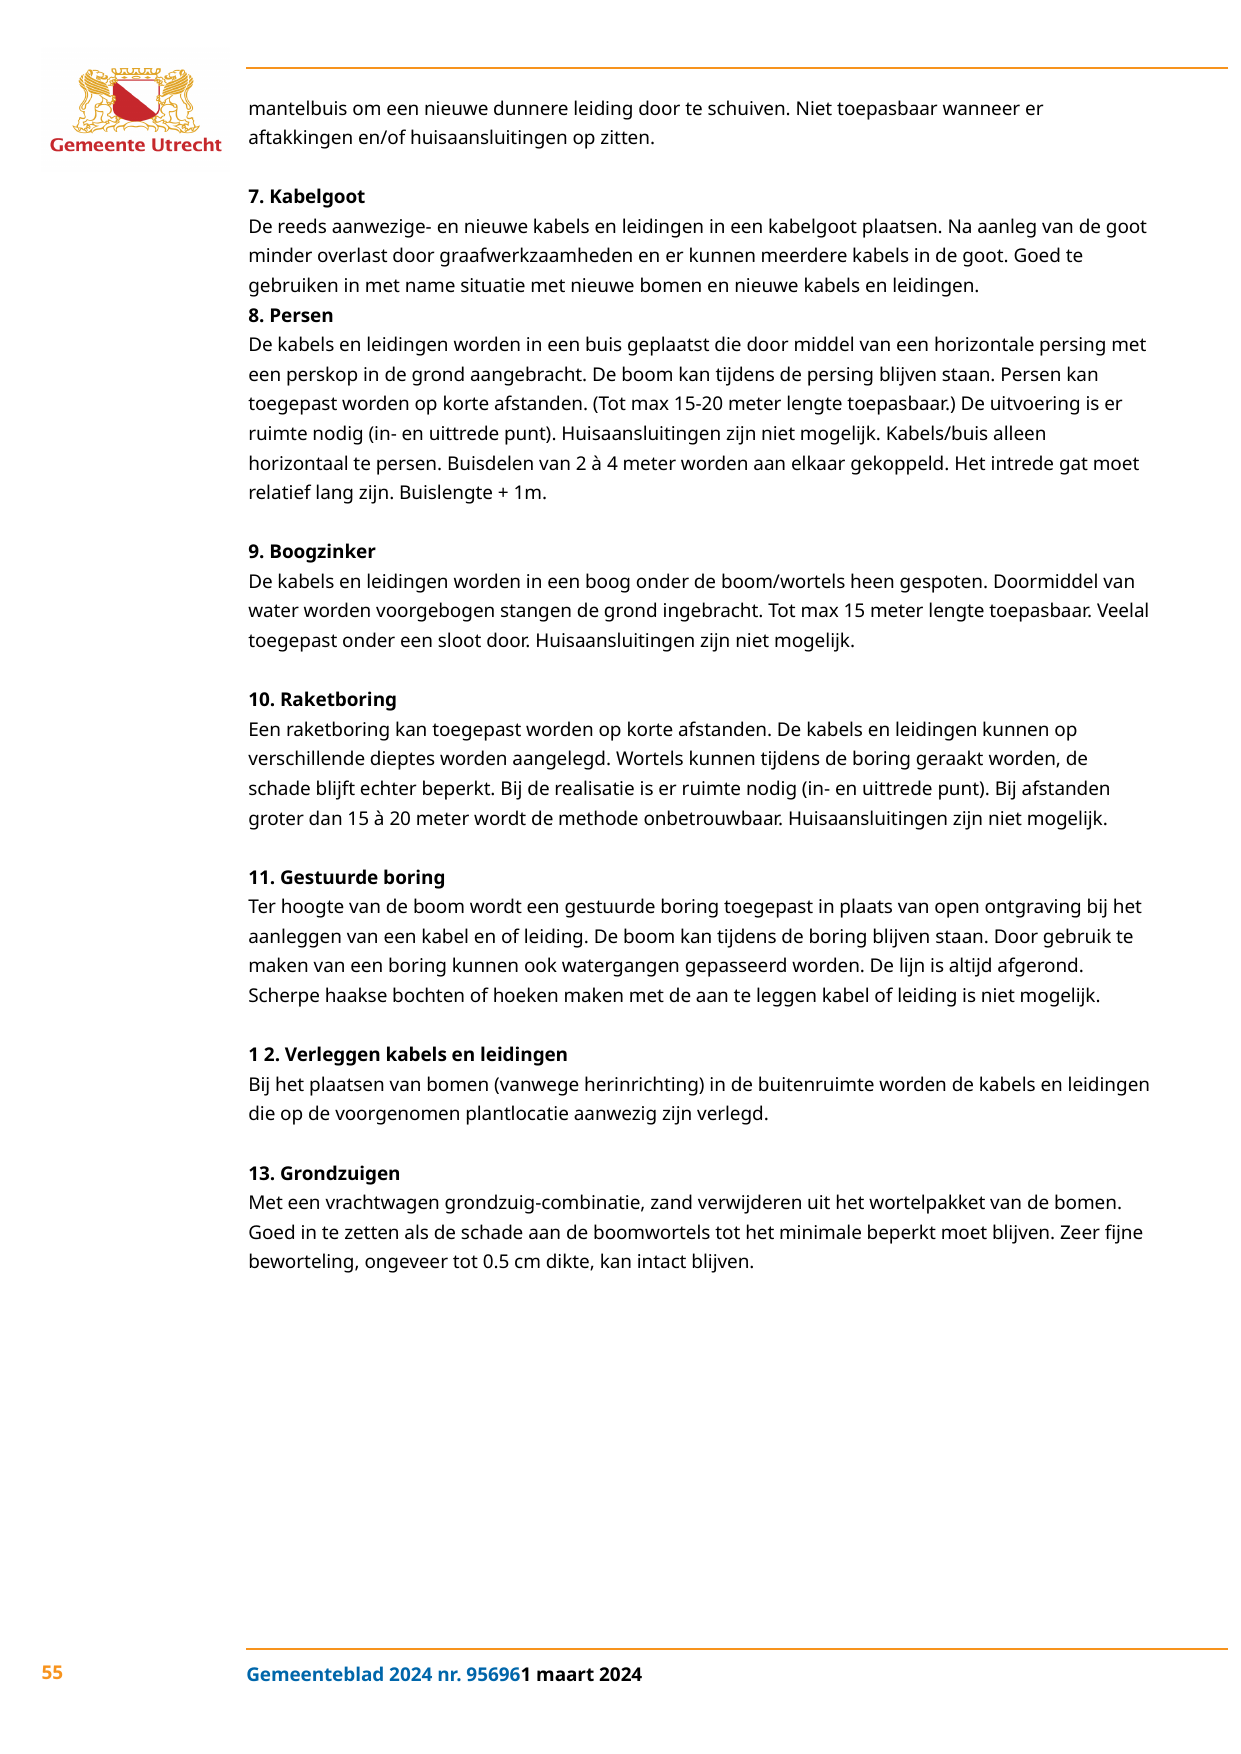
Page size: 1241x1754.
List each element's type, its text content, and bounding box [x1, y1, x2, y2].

text 9. Boogzinker [248, 538, 1152, 564]
text 8. Persen [248, 302, 1152, 328]
text 13. Grondzuigen [248, 1160, 1152, 1186]
text Met een vrachtwagen grondzuig-combinatie, zand verwijderen uit het wortelpakket van de bomen. Goed in te zetten als de schade aan de boomwortels tot het minimale beperkt moet blijven. Zeer fijne beworteling, ongeveer tot 0.5 cm dikte, kan intact blijven. [248, 1189, 1152, 1274]
text 1 2. Verleggen kabels en leidingen [248, 1041, 1152, 1067]
text De reeds aanwezige- en nieuwe kabels en leidingen in een kabelgoot plaatsen. Na aanleg van de goot minder overlast door graafwerkzaamheden en er kunnen meerdere kabels in de goot. Goed te gebruiken in met name situatie met nieuwe bomen en nieuwe kabels en leidingen. [248, 213, 1152, 298]
text mantelbuis om een nieuwe dunnere leiding door te schuiven. Niet toepasbaar wanneer er aftakkingen en/of huisaansluitingen op zitten. [248, 95, 1152, 150]
text De kabels en leidingen worden in een buis geplaatst die door middel van een horizontale persing met een perskop in de grond aangebracht. De boom kan tijdens de persing blijven staan. Persen kan toegepast worden op korte afstanden. (Tot max 15-20 meter lengte toepasbaar.) De uitvoering is er ruimte nodig (in- en uittrede punt). Huisaansluitingen zijn niet mogelijk. Kabels/buis alleen horizontaal te persen. Buisdelen van 2 à 4 meter worden aan elkaar gekoppeld. Het intrede gat moet relatief lang zijn. Buislengte + 1m. [248, 331, 1152, 505]
picture [41, 47, 231, 172]
text Een raketboring kan toegepast worden op korte afstanden. De kabels en leidingen kunnen op verschillende dieptes worden aangelegd. Wortels kunnen tijdens de boring geraakt worden, de schade blijft echter beperkt. Bij de realisatie is er ruimte nodig (in- en uittrede punt). Bij afstanden groter dan 15 à 20 meter wordt de methode onbetrouwbaar. Huisaansluitingen zijn niet mogelijk. [248, 716, 1152, 831]
text 7. Kabelgoot [248, 183, 1152, 209]
text De kabels en leidingen worden in een boog onder de boom/wortels heen gespoten. Doormiddel van water worden voorgebogen stangen de grond ingebracht. Tot max 15 meter lengte toepasbaar. Veelal toegepast onder een sloot door. Huisaansluitingen zijn niet mogelijk. [248, 568, 1152, 653]
text Ter hoogte van de boom wordt een gestuurde boring toegepast in plaats van open ontgraving bij het aanleggen van een kabel en of leiding. De boom kan tijdens de boring blijven staan. Door gebruik te maken van een boring kunnen ook watergangen gepasseerd worden. De lijn is altijd afgerond. Scherpe haakse bochten of hoeken maken met de aan te leggen kabel of leiding is niet mogelijk. [248, 893, 1152, 1008]
text 11. Gestuurde boring [248, 864, 1152, 890]
text Bij het plaatsen van bomen (vanwege herinrichting) in de buitenruimte worden de kabels en leidingen die op de voorgenomen plantlocatie aanwezig zijn verlegd. [248, 1071, 1152, 1126]
text 10. Raketboring [248, 686, 1152, 712]
